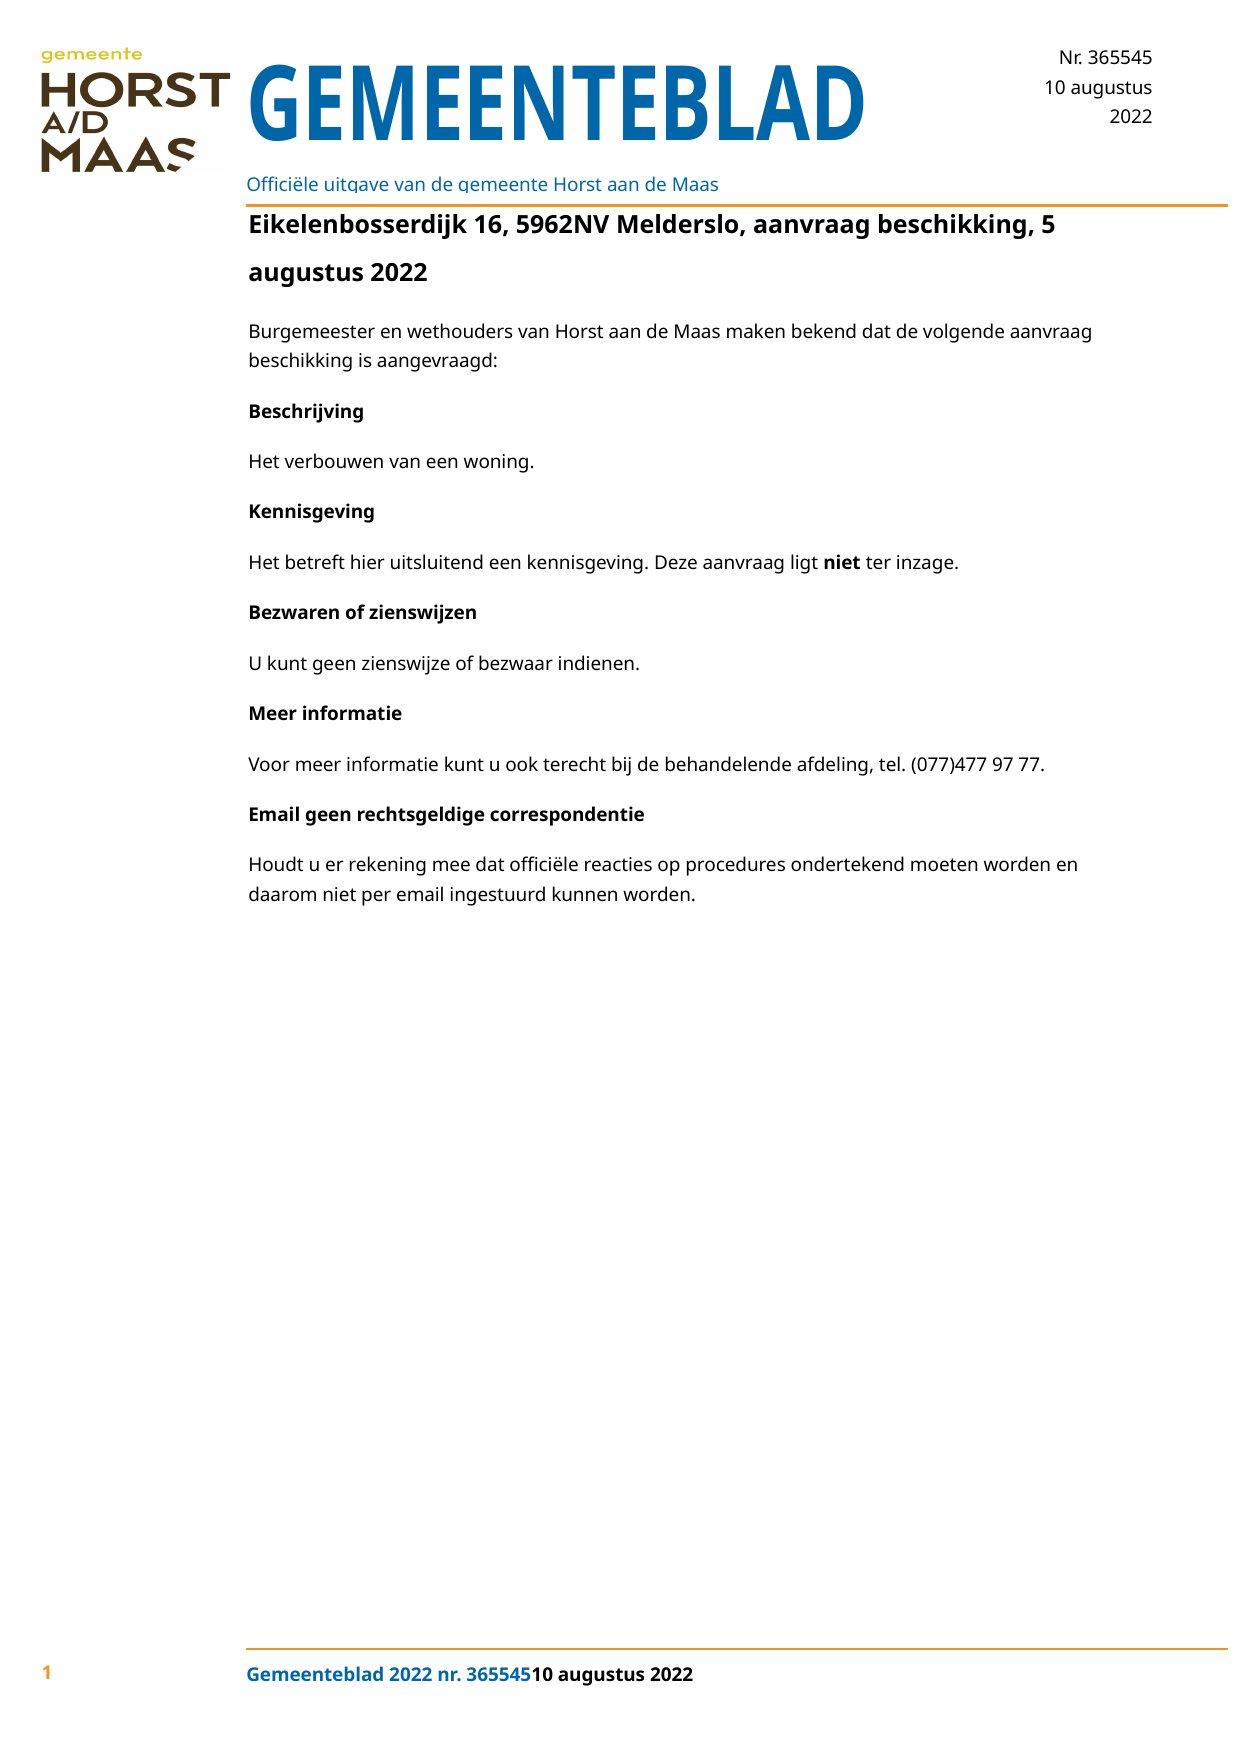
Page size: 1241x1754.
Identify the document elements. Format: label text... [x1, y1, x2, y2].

text Email geen rechtsgeldige correspondentie [248, 801, 1152, 827]
text Het betreft hier uitsluitend een kennisgeving. Deze aanvraag ligt niet ter inzage. [248, 549, 1152, 575]
text Kennisgeving [248, 499, 1152, 524]
text Eikelenbosserdijk 16, 5962NV Melderslo, aanvraag beschikking, 5 augustus 2022 [248, 207, 1152, 288]
text Houdt u er rekening mee dat officiële reacties op procedures ondertekend moeten worden en daarom niet per email ingestuurd kunnen worden. [248, 852, 1152, 907]
text Voor meer informatie kunt u ook terecht bij de behandelende afdeling, tel. (077)477 97 77. [248, 751, 1152, 777]
picture [41, 47, 231, 172]
text Burgemeester en wethouders van Horst aan de Maas maken bekend dat de volgende aanvraag beschikking is aangevraagd: [248, 318, 1152, 373]
text Beschrijving [248, 398, 1152, 424]
text Bezwaren of zienswijzen [248, 599, 1152, 625]
text Meer informatie [248, 700, 1152, 726]
text U kunt geen zienswijze of bezwaar indienen. [248, 650, 1152, 676]
text Het verbouwen van een woning. [248, 448, 1152, 474]
